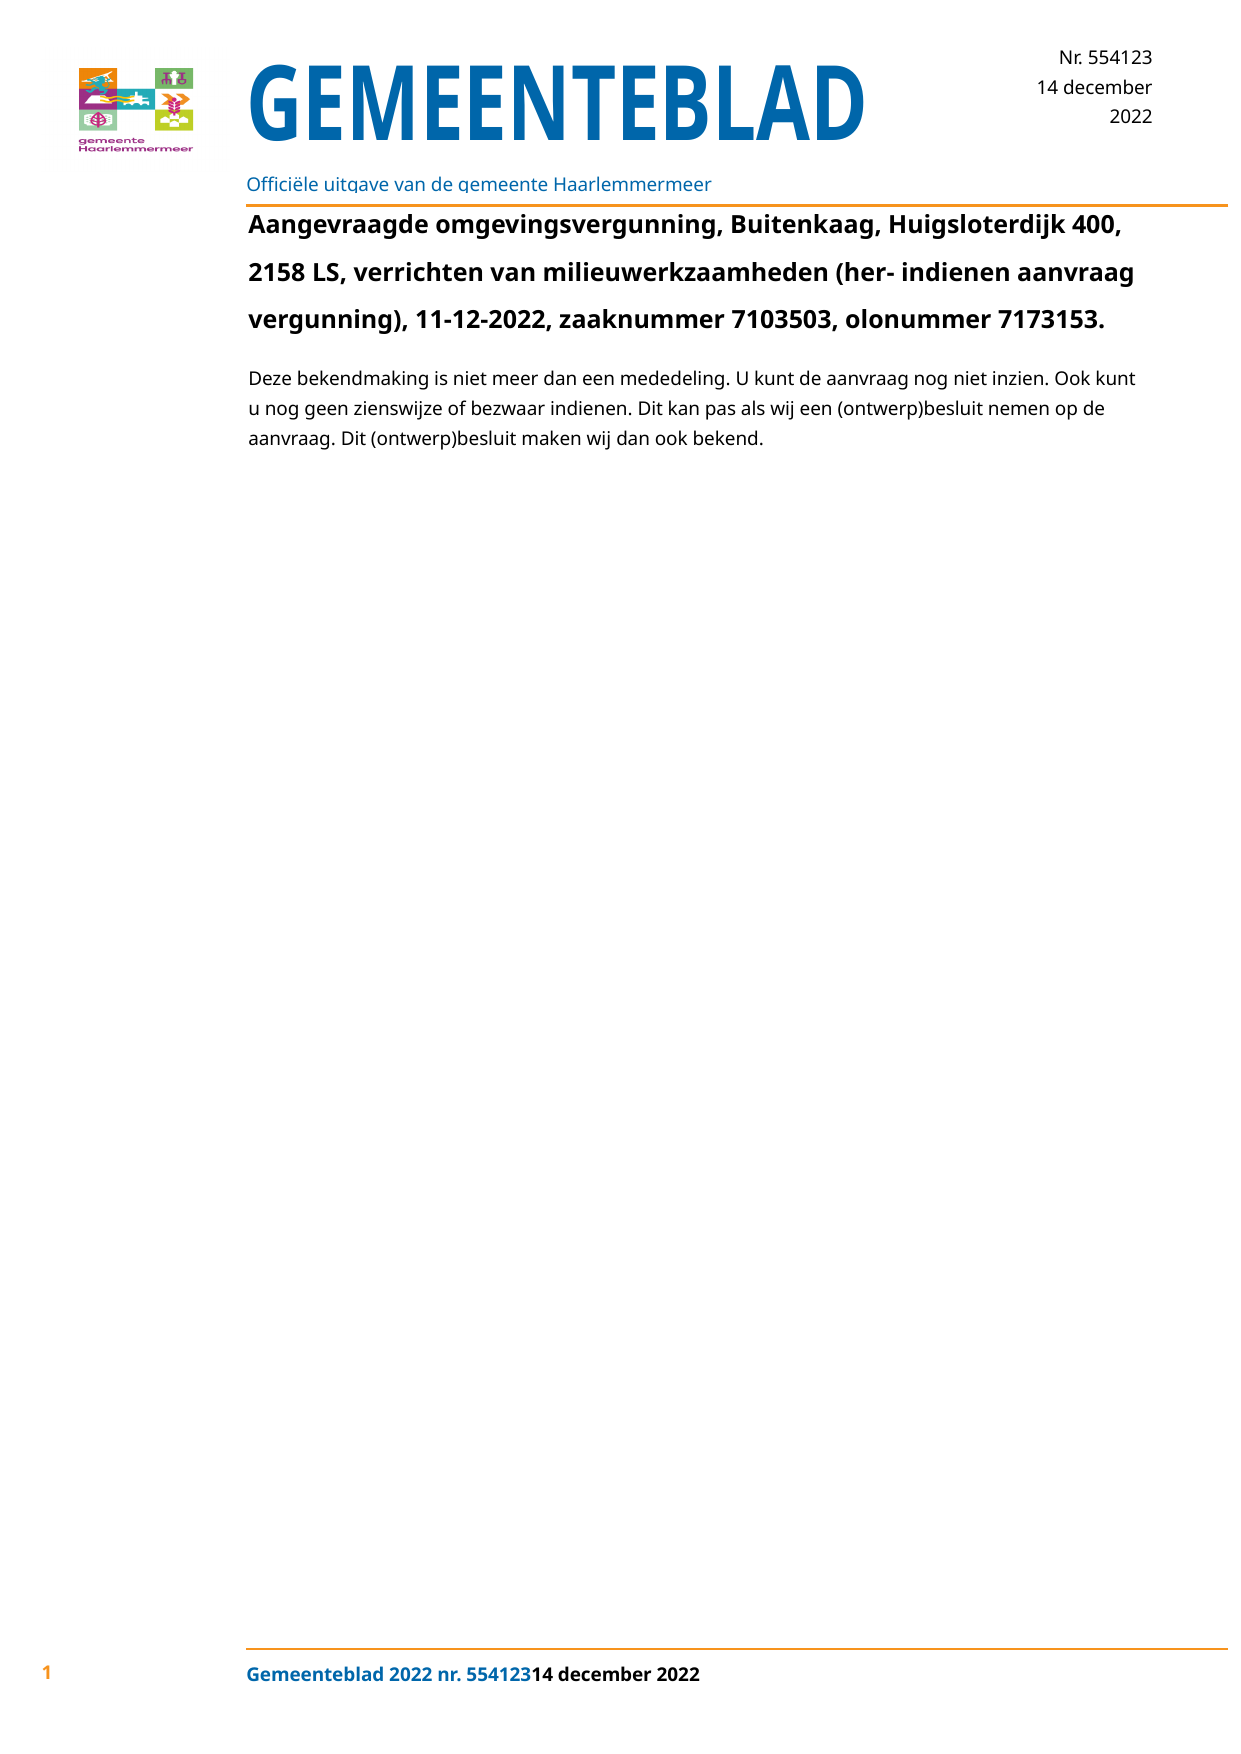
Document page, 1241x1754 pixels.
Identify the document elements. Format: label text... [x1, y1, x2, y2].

text Deze bekendmaking is niet meer dan een mededeling. U kunt de aanvraag nog niet inzien. Ook kunt u nog geen zienswijze of bezwaar indienen. Dit kan pas als wij een (ontwerp)besluit nemen op de aanvraag. Dit (ontwerp)besluit maken wij dan ook bekend. [248, 366, 1152, 450]
picture [41, 47, 231, 172]
text Aangevraagde omgevingsvergunning, Buitenkaag, Huigsloterdijk 400, 2158 LS, verrichten van milieuwerkzaamheden (her- indienen aanvraag vergunning), 11-12-2022, zaaknummer 7103503, olonummer 7173153. [248, 207, 1152, 336]
